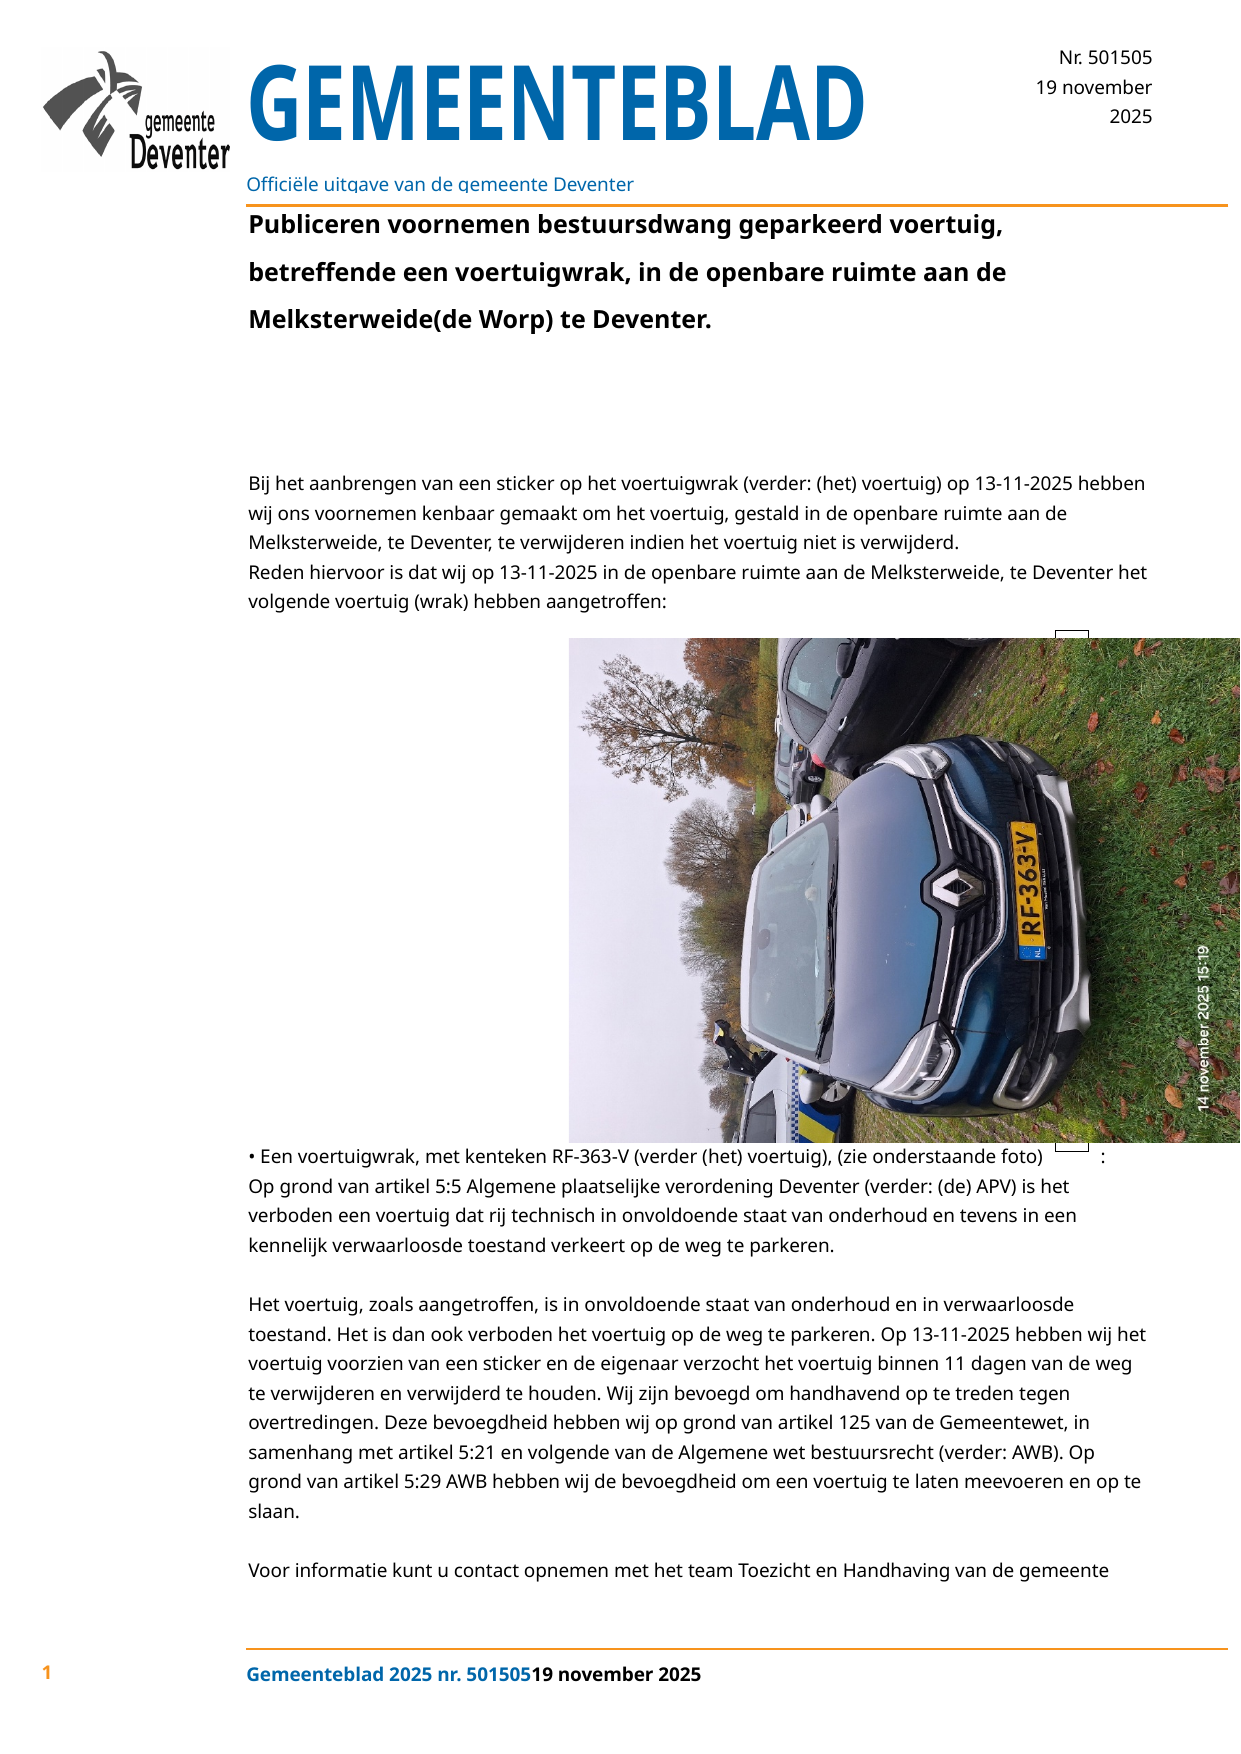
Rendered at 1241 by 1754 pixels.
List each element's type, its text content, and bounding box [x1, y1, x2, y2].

text Het voertuig, zoals aangetroffen, is in onvoldoende staat van onderhoud en in verwaarloosde toestand. Het is dan ook verboden het voertuig op de weg te parkeren. Op 13-11-2025 hebben wij het voertuig voorzien van een sticker en de eigenaar verzocht het voertuig binnen 11 dagen van de weg te verwijderen en verwijderd te houden. Wij zijn bevoegd om handhavend op te treden tegen overtredingen. Deze bevoegdheid hebben wij op grond van artikel 125 van de Gemeentewet, in samenhang met artikel 5:21 en volgende van de Algemene wet bestuursrecht (verder: AWB). Op grond van artikel 5:29 AWB hebben wij de bevoegdheid om een voertuig te laten meevoeren en op te slaan. [248, 1291, 1152, 1524]
picture [568, 638, 1240, 1143]
text • Een voertuigwrak, met kenteken RF-363-V (verder (het) voertuig), (zie onderstaande foto): [248, 618, 1152, 1169]
text Op grond van artikel 5:5 Algemene plaatselijke verordening Deventer (verder: (de) APV) is het verboden een voertuig dat rij technisch in onvoldoende staat van onderhoud en tevens in een kennelijk verwaarloosde toestand verkeert op de weg te parkeren. [248, 1173, 1152, 1258]
picture [41, 47, 231, 172]
text Bij het aanbrengen van een sticker op het voertuigwrak (verder: (het) voertuig) op 13-11-2025 hebben wij ons voornemen kenbaar gemaakt om het voertuig, gestald in de openbare ruimte aan de Melksterweide, te Deventer, te verwijderen indien het voertuig niet is verwijderd. [248, 470, 1152, 555]
text Publiceren voornemen bestuursdwang geparkeerd voertuig, betreffende een voertuigwrak, in de openbare ruimte aan de Melksterweide(de Worp) te Deventer. [248, 207, 1152, 336]
text Voor informatie kunt u contact opnemen met het team Toezicht en Handhaving van de gemeente [248, 1557, 1152, 1583]
text Reden hiervoor is dat wij op 13-11-2025 in de openbare ruimte aan de Melksterweide, te Deventer het volgende voertuig (wrak) hebben aangetroffen: [248, 559, 1152, 614]
